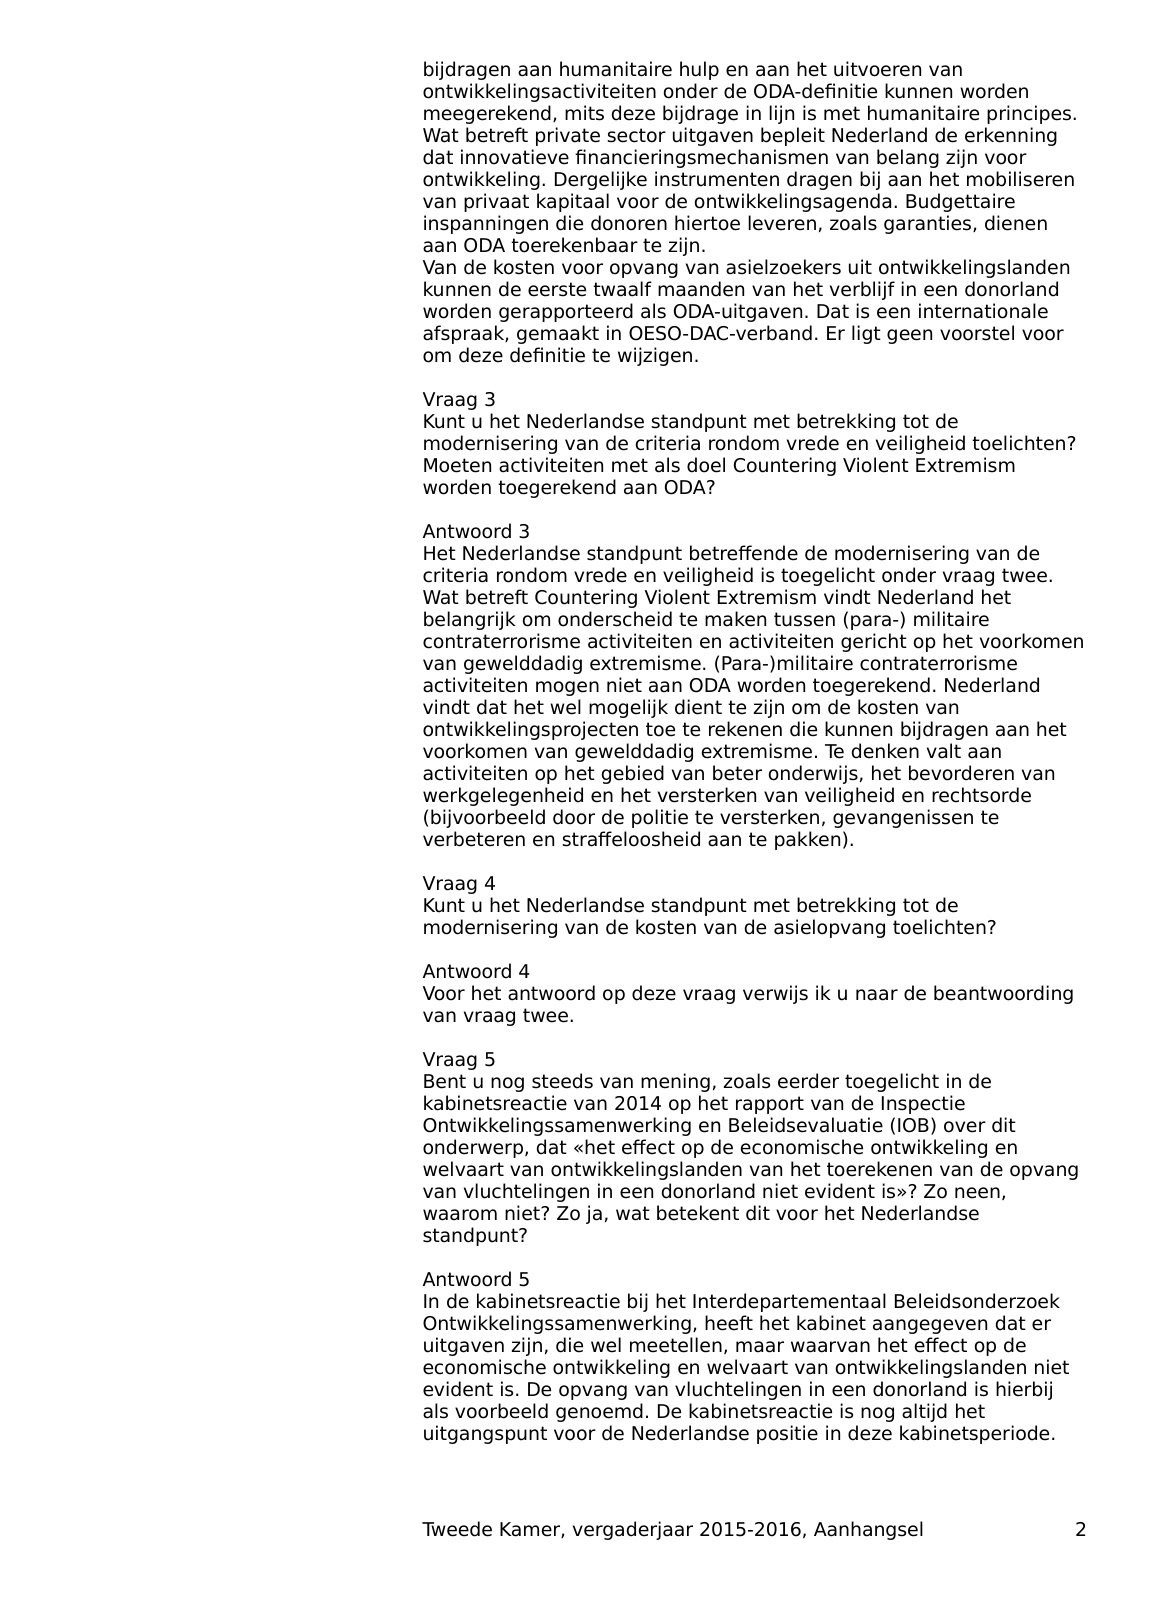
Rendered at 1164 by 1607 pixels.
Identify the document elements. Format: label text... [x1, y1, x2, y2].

text bijdragen aan humanitaire hulp en aan het uitvoeren van ontwikkelingsactiviteiten onder de ODA-definitie kunnen worden meegerekend, mits deze bijdrage in lijn is met humanitaire principes. [422, 59, 1087, 125]
text Het Nederlandse standpunt betreffende de modernisering van de criteria rondom vrede en veiligheid is toegelicht onder vraag twee. Wat betreft Countering Violent Extremism vindt Nederland het belangrijk om onderscheid te maken tussen (para-) militaire contraterrorisme activiteiten en activiteiten gericht op het voorkomen van gewelddadig extremisme. (Para-)militaire contraterrorisme activiteiten mogen niet aan ODA worden toegerekend. Nederland vindt dat het wel mogelijk dient te zijn om de kosten van ontwikkelingsprojecten toe te rekenen die kunnen bijdragen aan het voorkomen van gewelddadig extremisme. Te denken valt aan activiteiten op het gebied van beter onderwijs, het bevorderen van werkgelegenheid en het versterken van veiligheid en rechtsorde (bijvoorbeeld door de politie te versterken, gevangenissen te verbeteren en straffeloosheid aan te pakken). [422, 543, 1087, 851]
text Antwoord 4 [422, 961, 1087, 983]
text Van de kosten voor opvang van asielzoekers uit ontwikkelingslanden kunnen de eerste twaalf maanden van het verblijf in een donorland worden gerapporteerd als ODA-uitgaven. Dat is een internationale afspraak, gemaakt in OESO-DAC-verband. Er ligt geen voorstel voor om deze definitie te wijzigen. [422, 257, 1087, 367]
text Wat betreft private sector uitgaven bepleit Nederland de erkenning dat innovatieve financieringsmechanismen van belang zijn voor ontwikkeling. Dergelijke instrumenten dragen bij aan het mobiliseren van privaat kapitaal voor de ontwikkelingsagenda. Budgettaire inspanningen die donoren hiertoe leveren, zoals garanties, dienen aan ODA toerekenbaar te zijn. [422, 125, 1087, 257]
text Vraag 3 [422, 389, 1087, 411]
text Antwoord 5 [422, 1269, 1087, 1291]
text Voor het antwoord op deze vraag verwijs ik u naar de beantwoording van vraag twee. [422, 983, 1087, 1027]
text Vraag 4 [422, 873, 1087, 895]
text Vraag 5 [422, 1049, 1087, 1071]
text Antwoord 3 [422, 521, 1087, 543]
text Kunt u het Nederlandse standpunt met betrekking tot de modernisering van de kosten van de asielopvang toelichten? [422, 895, 1087, 939]
text Kunt u het Nederlandse standpunt met betrekking tot de modernisering van de criteria rondom vrede en veiligheid toelichten? Moeten activiteiten met als doel Countering Violent Extremism worden toegerekend aan ODA? [422, 411, 1087, 499]
text Bent u nog steeds van mening, zoals eerder toegelicht in de kabinetsreactie van 2014 op het rapport van de Inspectie Ontwikkelingssamenwerking en Beleidsevaluatie (IOB) over dit onderwerp, dat «het effect op de economische ontwikkeling en welvaart van ontwikkelingslanden van het toerekenen van de opvang van vluchtelingen in een donorland niet evident is»? Zo neen, waarom niet? Zo ja, wat betekent dit voor het Nederlandse standpunt? [422, 1071, 1087, 1247]
text In de kabinetsreactie bij het Interdepartementaal Beleidsonderzoek Ontwikkelingssamenwerking, heeft het kabinet aangegeven dat er uitgaven zijn, die wel meetellen, maar waarvan het effect op de economische ontwikkeling en welvaart van ontwikkelingslanden niet evident is. De opvang van vluchtelingen in een donorland is hierbij als voorbeeld genoemd. De kabinetsreactie is nog altijd het uitgangspunt voor de Nederlandse positie in deze kabinetsperiode. [422, 1291, 1087, 1445]
